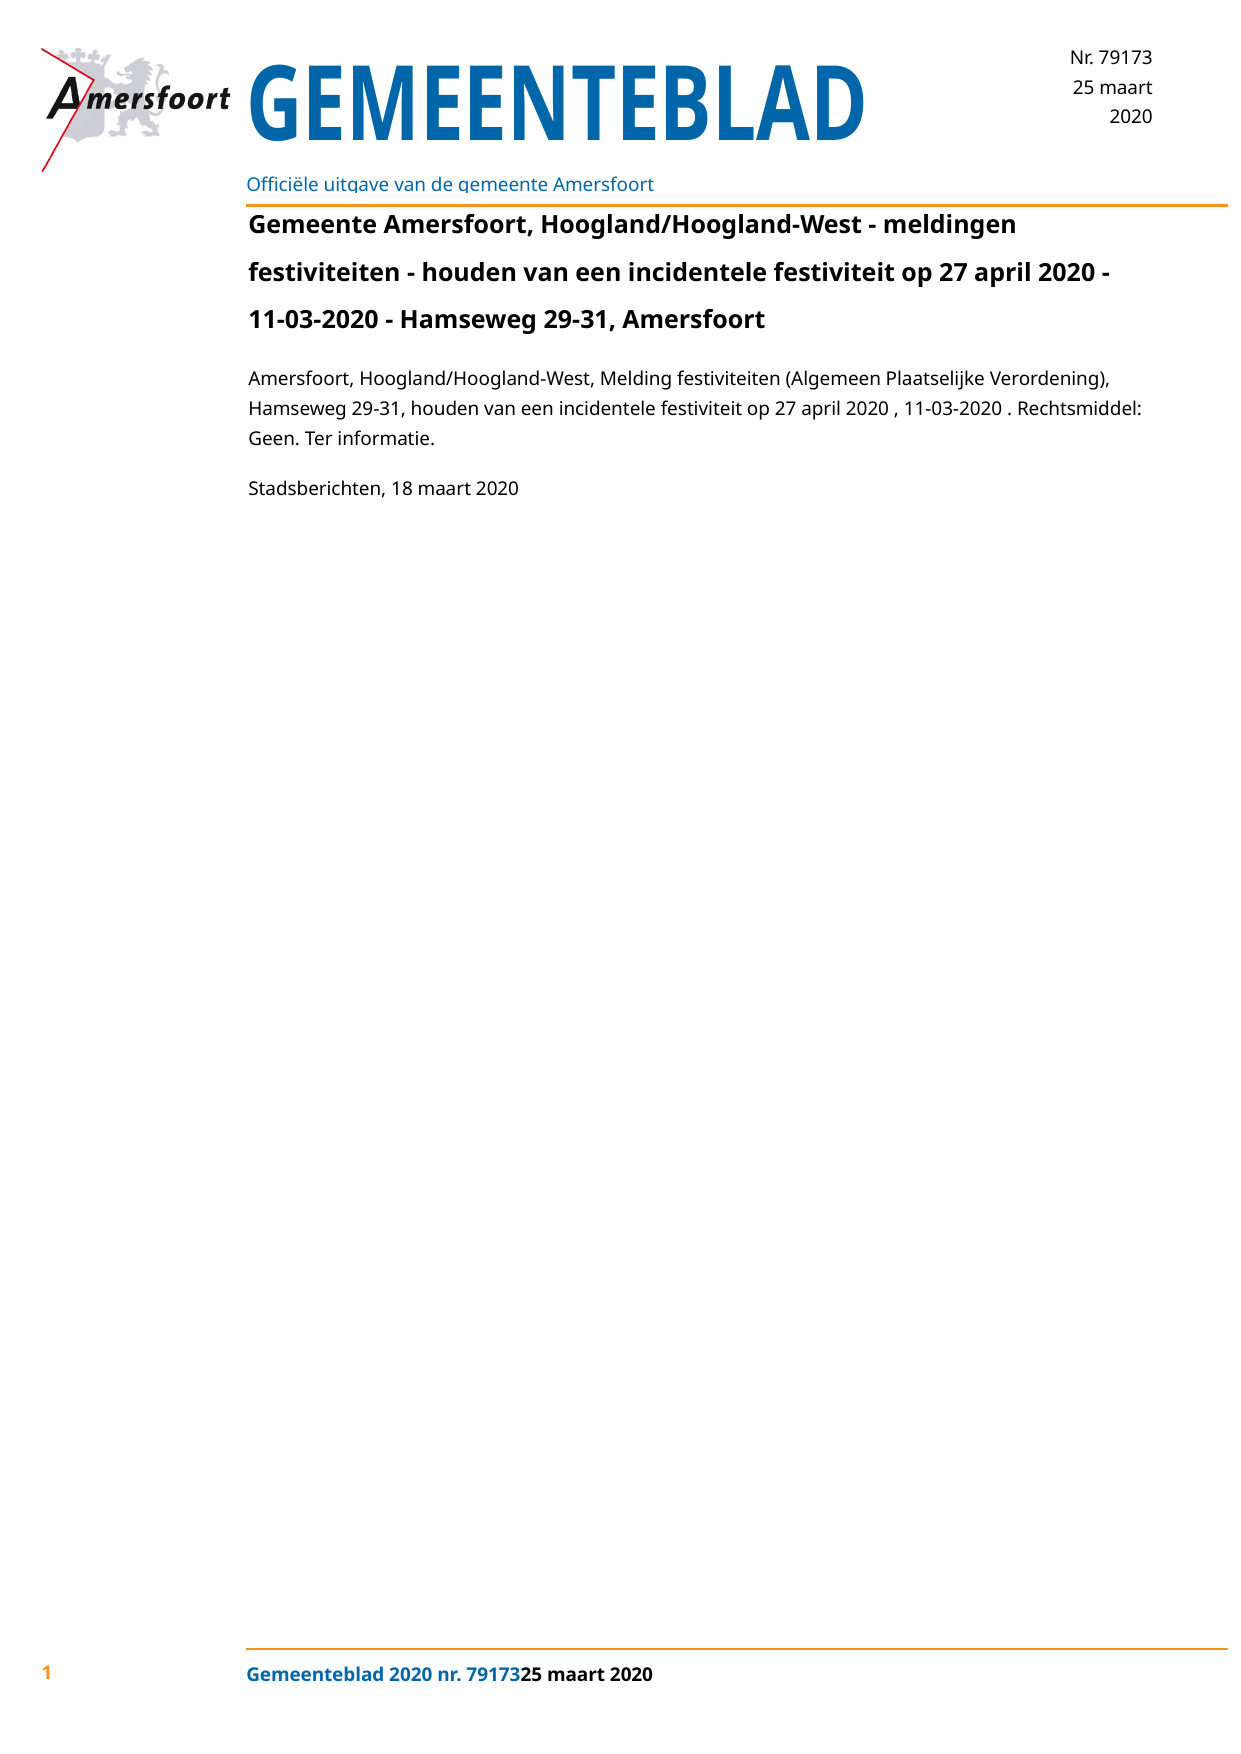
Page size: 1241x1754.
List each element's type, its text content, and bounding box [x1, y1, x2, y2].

text Stadsberichten, 18 maart 2020 [248, 475, 1152, 501]
text Gemeente Amersfoort, Hoogland/Hoogland-West - meldingen festiviteiten - houden van een incidentele festiviteit op 27 april 2020 - 11-03-2020 - Hamseweg 29-31, Amersfoort [248, 207, 1152, 336]
picture [41, 47, 231, 172]
text Amersfoort, Hoogland/Hoogland-West, Melding festiviteiten (Algemeen Plaatselijke Verordening), Hamseweg 29-31, houden van een incidentele festiviteit op 27 april 2020 , 11-03-2020 . Rechtsmiddel: Geen. Ter informatie. [248, 366, 1152, 450]
